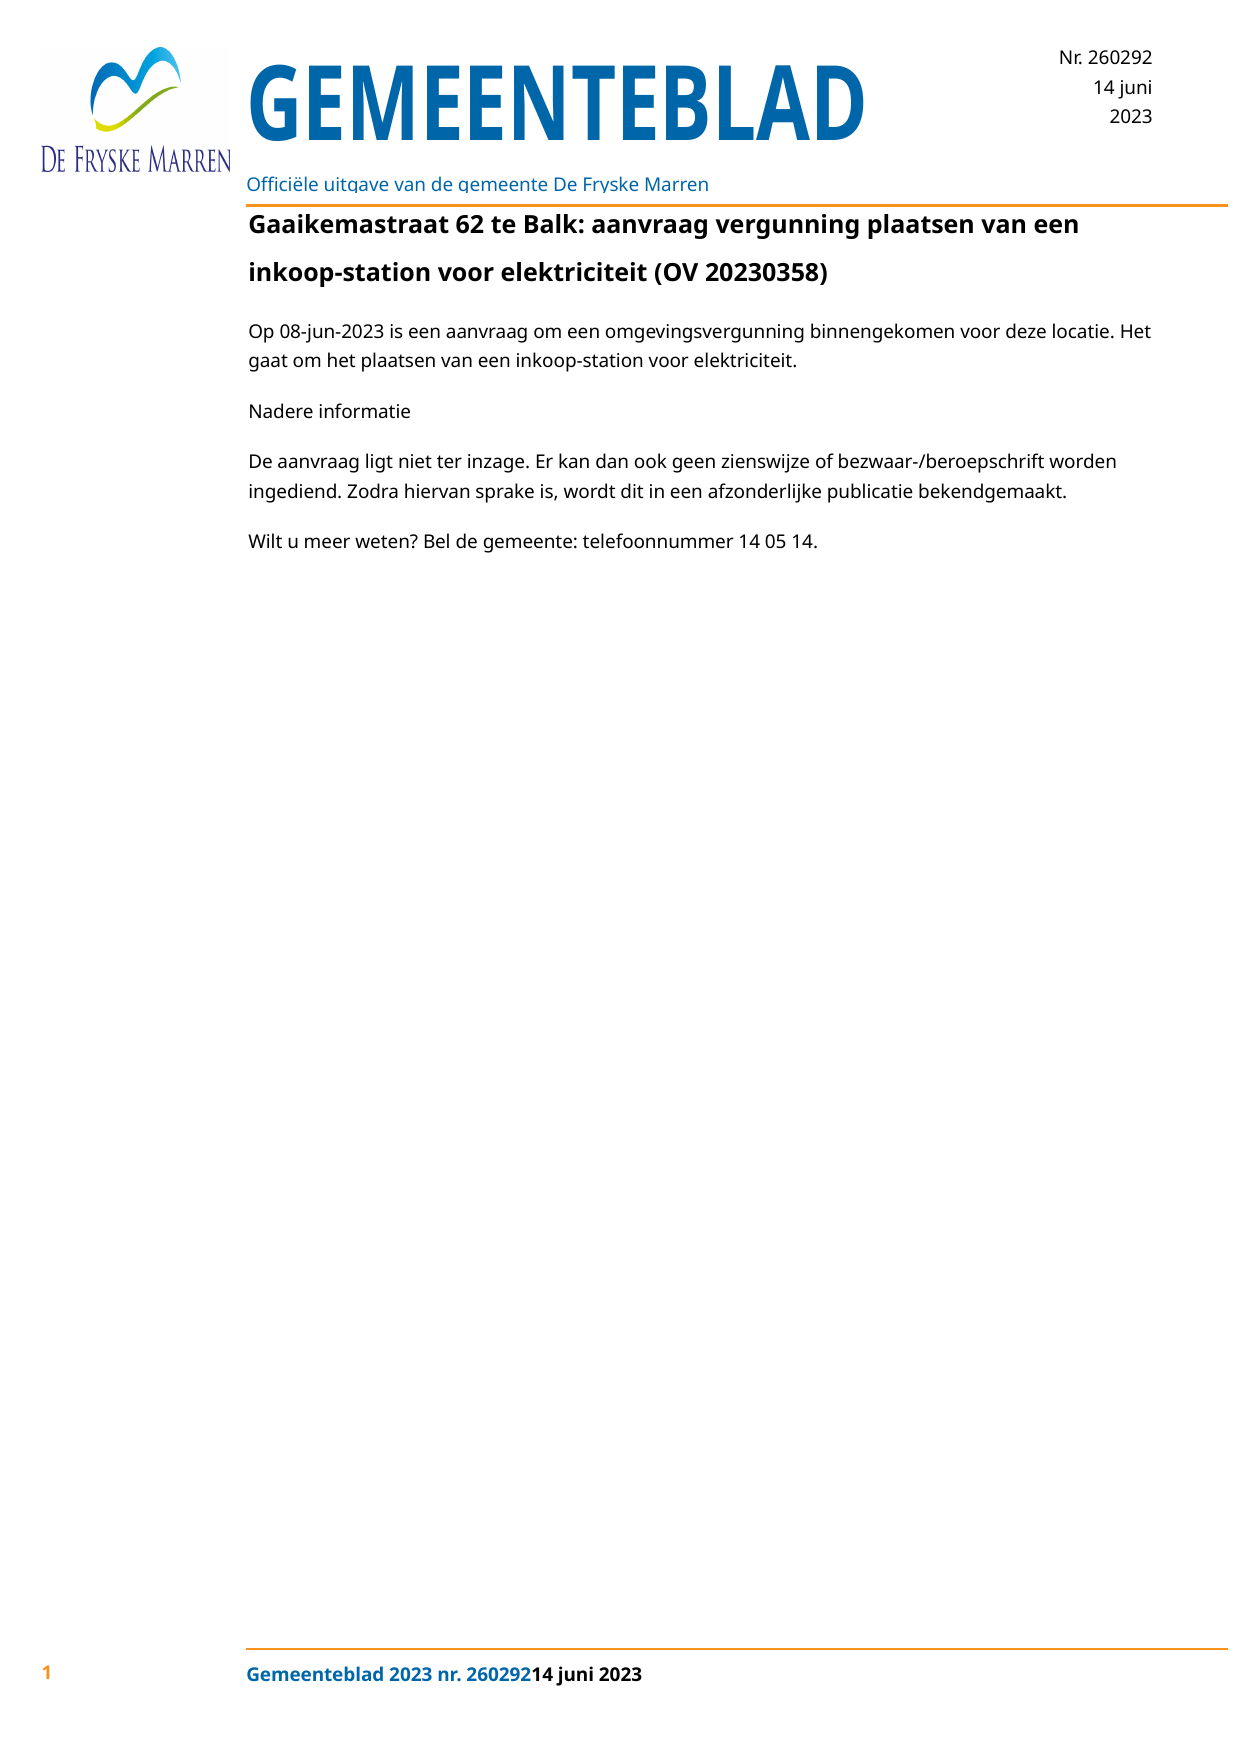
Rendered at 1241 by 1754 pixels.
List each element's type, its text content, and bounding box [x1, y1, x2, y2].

text De aanvraag ligt niet ter inzage. Er kan dan ook geen zienswijze of bezwaar-/beroepschrift worden ingediend. Zodra hiervan sprake is, wordt dit in een afzonderlijke publicatie bekendgemaakt. [248, 448, 1152, 504]
text Op 08-jun-2023 is een aanvraag om een omgevingsvergunning binnengekomen voor deze locatie. Het gaat om het plaatsen van een inkoop-station voor elektriciteit. [248, 318, 1152, 373]
text Gaaikemastraat 62 te Balk: aanvraag vergunning plaatsen van een inkoop-station voor elektriciteit (OV 20230358) [248, 207, 1152, 288]
text Nadere informatie [248, 398, 1152, 424]
picture [41, 47, 231, 172]
text Wilt u meer weten? Bel de gemeente: telefoonnummer 14 05 14. [248, 528, 1152, 554]
